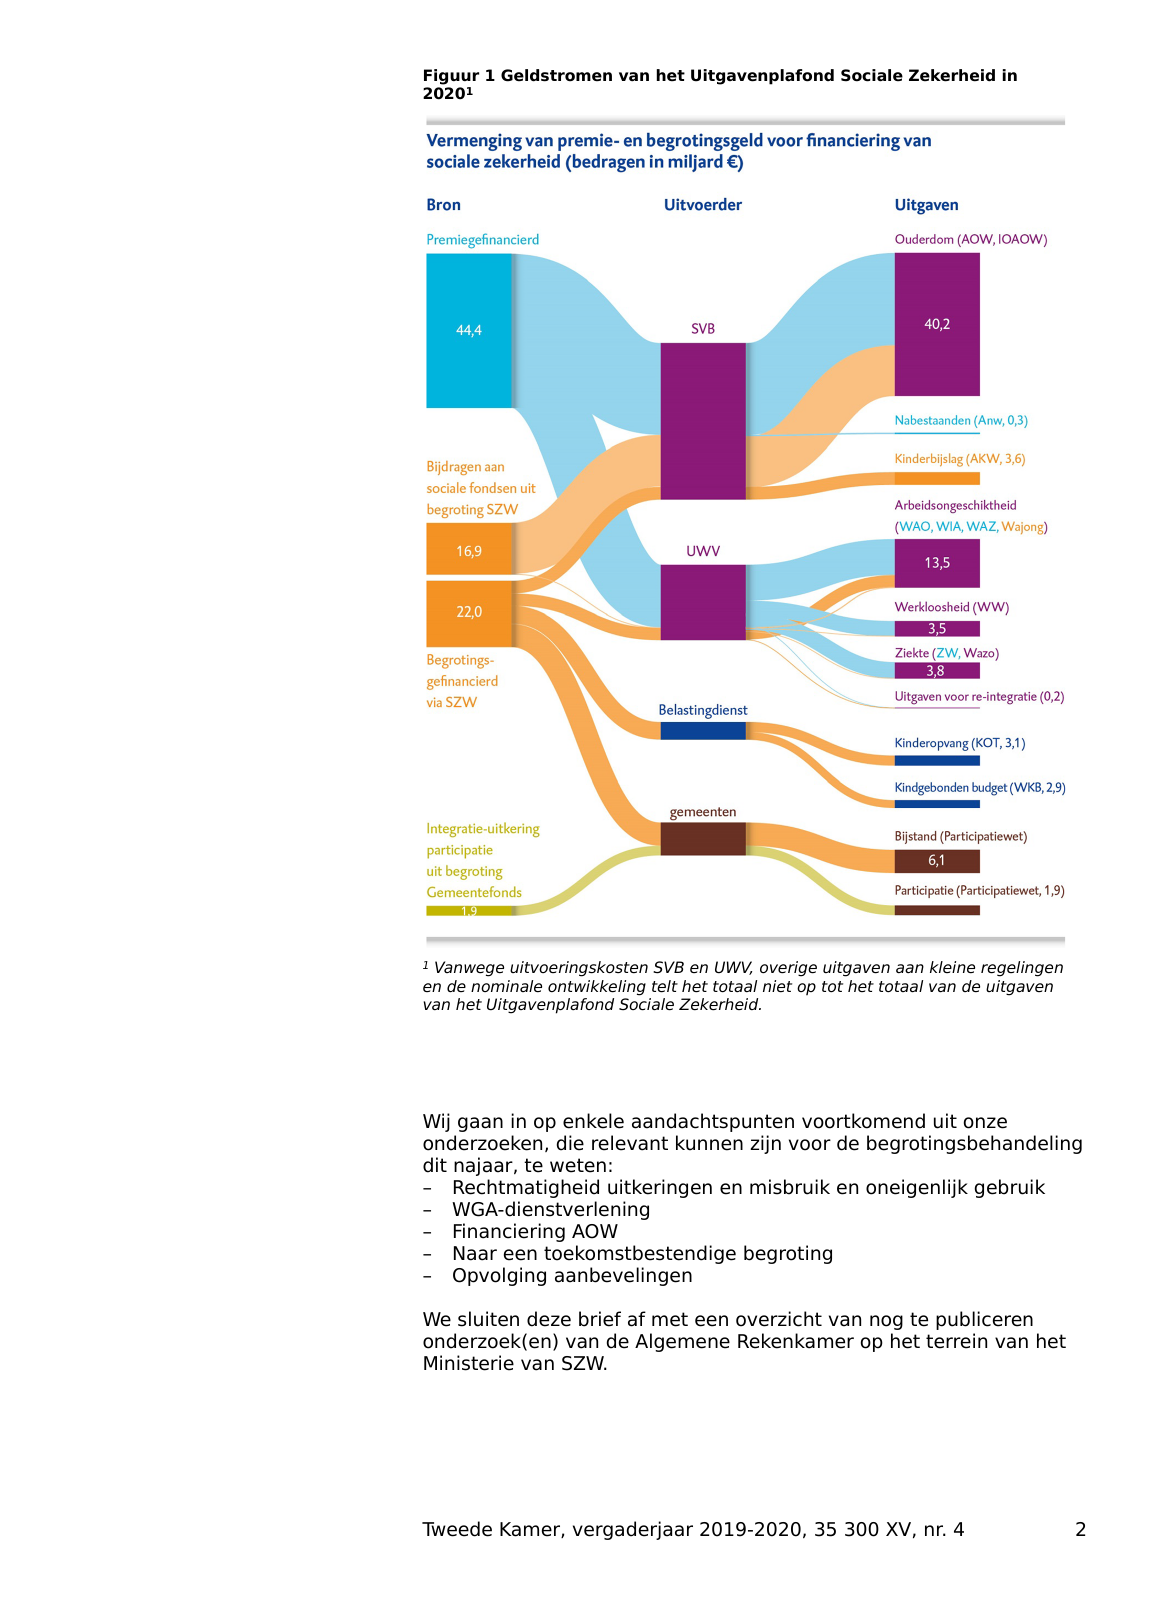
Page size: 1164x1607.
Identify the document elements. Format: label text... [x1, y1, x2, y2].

picture [422, 115, 1072, 948]
text 1 Vanwege uitvoeringskosten SVB en UWV, overige uitgaven aan kleine regelingen en de nominale ontwikkeling telt het totaal niet op tot het totaal van de uitgaven van het Uitgavenplafond Sociale Zekerheid. [422, 959, 1072, 1014]
text – Opvolging aanbevelingen [422, 1265, 1087, 1287]
text Wij gaan in op enkele aandachtspunten voortkomend uit onze onderzoeken, die relevant kunnen zijn voor de begrotingsbehandeling dit najaar, te weten: [422, 1111, 1087, 1177]
text – WGA-dienstverlening [422, 1199, 1087, 1221]
text We sluiten deze brief af met een overzicht van nog te publiceren onderzoek(en) van de Algemene Rekenkamer op het terrein van het Ministerie van SZW. [422, 1309, 1087, 1375]
text Figuur 1 Geldstromen van het Uitgavenplafond Sociale Zekerheid in 20201 [422, 67, 1072, 103]
text – Financiering AOW [422, 1221, 1087, 1243]
text – Naar een toekomstbestendige begroting [422, 1243, 1087, 1265]
text – Rechtmatigheid uitkeringen en misbruik en oneigenlijk gebruik [422, 1177, 1087, 1199]
